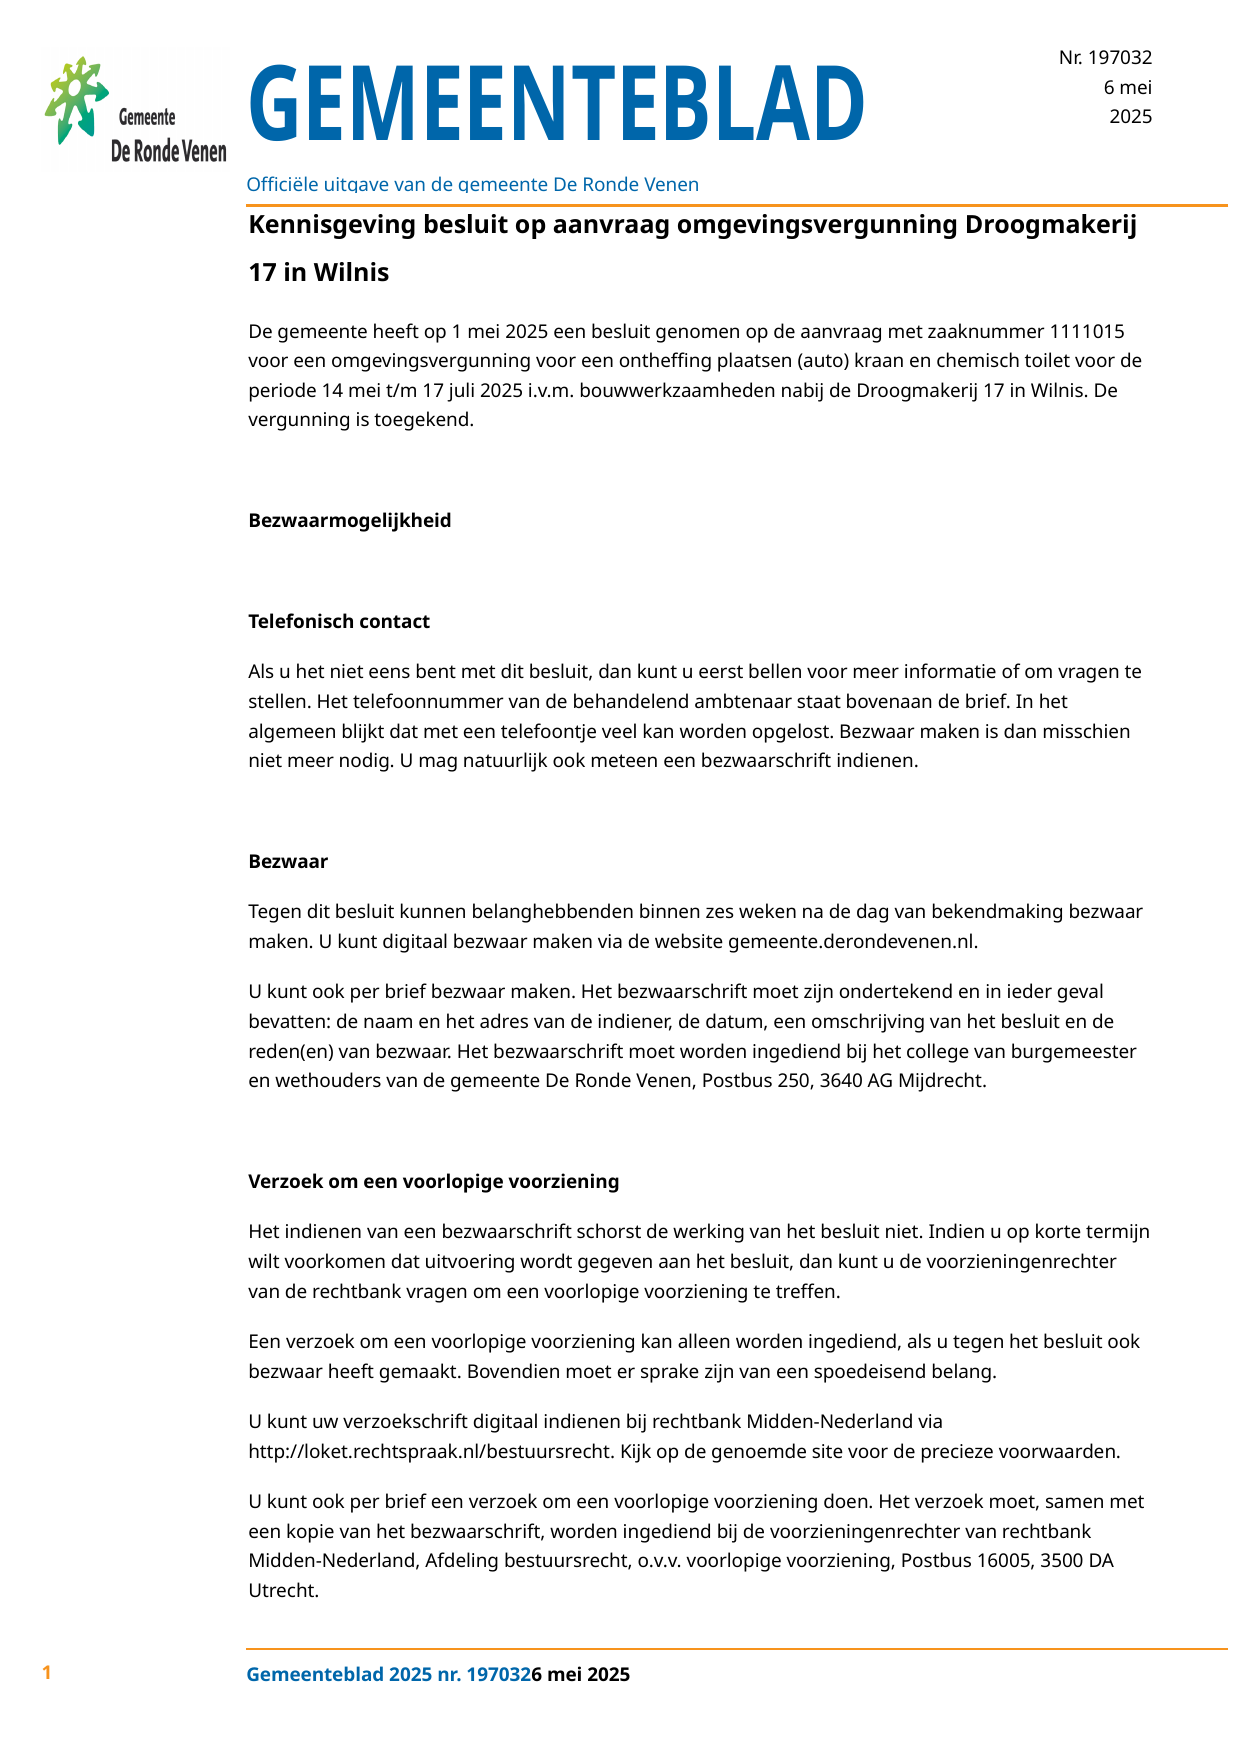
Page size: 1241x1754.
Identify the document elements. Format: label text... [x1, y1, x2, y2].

text Telefonisch contact [248, 608, 1152, 634]
text Kennisgeving besluit op aanvraag omgevingsvergunning Droogmakerij 17 in Wilnis [248, 207, 1152, 288]
picture [41, 47, 231, 172]
text Als u het niet eens bent met dit besluit, dan kunt u eerst bellen voor meer informatie of om vragen te stellen. Het telefoonnummer van de behandelend ambtenaar staat bovenaan de brief. In het algemeen blijkt dat met een telefoontje veel kan worden opgelost. Bezwaar maken is dan misschien niet meer nodig. U mag natuurlijk ook meteen een bezwaarschrift indienen. [248, 659, 1152, 773]
text U kunt ook per brief bezwaar maken. Het bezwaarschrift moet zijn ondertekend en in ieder geval bevatten: de naam en het adres van de indiener, de datum, een omschrijving van het besluit en de reden(en) van bezwaar. Het bezwaarschrift moet worden ingediend bij het college van burgemeester en wethouders van de gemeente De Ronde Venen, Postbus 250, 3640 AG Mijdrecht. [248, 979, 1152, 1093]
text Een verzoek om een voorlopige voorziening kan alleen worden ingediend, als u tegen het besluit ook bezwaar heeft gemaakt. Bovendien moet er sprake zijn van een spoedeisend belang. [248, 1328, 1152, 1384]
text Bezwaar [248, 848, 1152, 874]
text Tegen dit besluit kunnen belanghebbenden binnen zes weken na de dag van bekendmaking bezwaar maken. U kunt digitaal bezwaar maken via de website gemeente.derondevenen.nl. [248, 899, 1152, 954]
text U kunt uw verzoekschrift digitaal indienen bij rechtbank Midden-Nederland via http://loket.rechtspraak.nl/bestuursrecht. Kijk op de genoemde site voor de precieze voorwaarden. [248, 1408, 1152, 1464]
text Verzoek om een voorlopige voorziening [248, 1168, 1152, 1194]
text Bezwaarmogelijkheid [248, 507, 1152, 533]
text U kunt ook per brief een verzoek om een voorlopige voorziening doen. Het verzoek moet, samen met een kopie van het bezwaarschrift, worden ingediend bij de voorzieningenrechter van rechtbank Midden-Nederland, Afdeling bestuursrecht, o.v.v. voorlopige voorziening, Postbus 16005, 3500 DA Utrecht. [248, 1488, 1152, 1603]
text Het indienen van een bezwaarschrift schorst de werking van het besluit niet. Indien u op korte termijn wilt voorkomen dat uitvoering wordt gegeven aan het besluit, dan kunt u de voorzieningenrechter van de rechtbank vragen om een voorlopige voorziening te treffen. [248, 1219, 1152, 1304]
text De gemeente heeft op 1 mei 2025 een besluit genomen op de aanvraag met zaaknummer 1111015 voor een omgevingsvergunning voor een ontheffing plaatsen (auto) kraan en chemisch toilet voor de periode 14 mei t/m 17 juli 2025 i.v.m. bouwwerkzaamheden nabij de Droogmakerij 17 in Wilnis. De vergunning is toegekend. [248, 318, 1152, 432]
